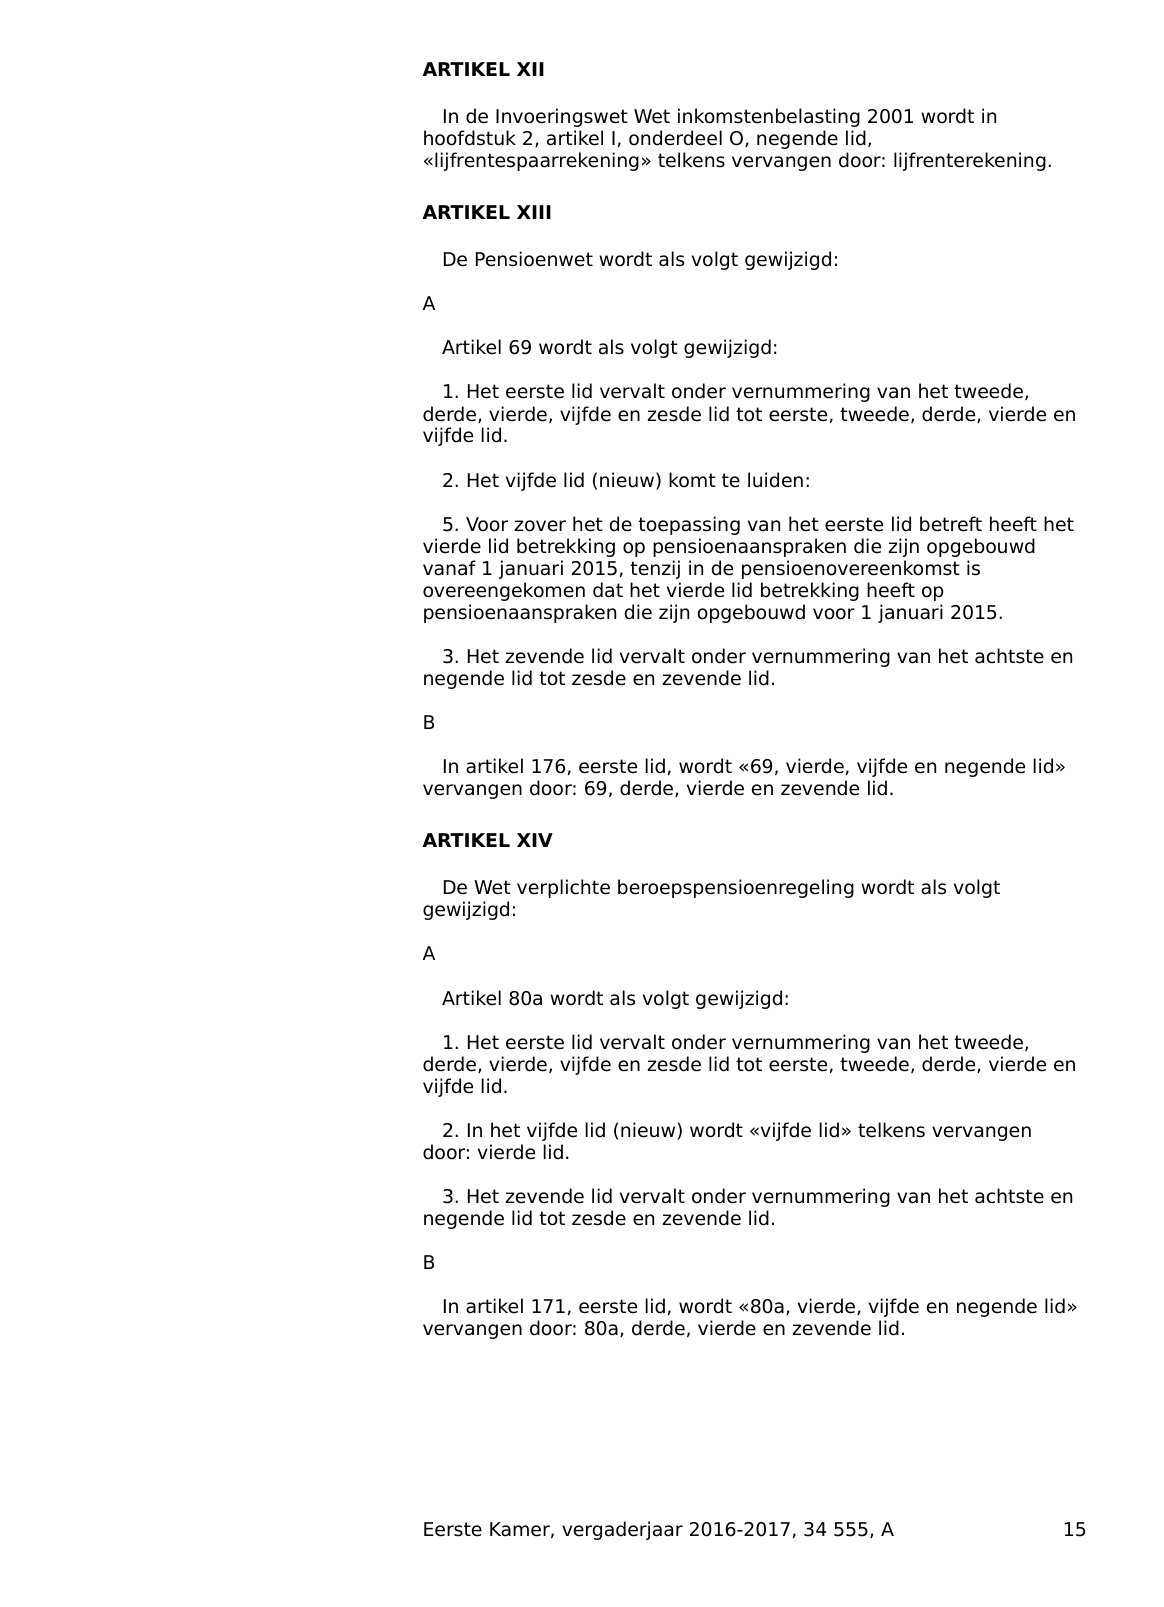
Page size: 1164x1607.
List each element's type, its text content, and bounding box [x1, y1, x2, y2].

text A [422, 293, 1087, 315]
subtitle ARTIKEL XII [422, 59, 1087, 81]
text B [422, 712, 1087, 734]
text Artikel 80a wordt als volgt gewijzigd: [422, 987, 1087, 1009]
text 5. Voor zover het de toepassing van het eerste lid betreft heeft het vierde lid betrekking op pensioenaanspraken die zijn opgebouwd vanaf 1 januari 2015, tenzij in de pensioenovereenkomst is overeengekomen dat het vierde lid betrekking heeft op pensioenaanspraken die zijn opgebouwd voor 1 januari 2015. [422, 514, 1087, 624]
subtitle ARTIKEL XIV [422, 830, 1087, 852]
text A [422, 943, 1087, 965]
text Artikel 69 wordt als volgt gewijzigd: [422, 337, 1087, 359]
text In artikel 171, eerste lid, wordt «80a, vierde, vijfde en negende lid» vervangen door: 80a, derde, vierde en zevende lid. [422, 1296, 1087, 1340]
text 1. Het eerste lid vervalt onder vernummering van het tweede, derde, vierde, vijfde en zesde lid tot eerste, tweede, derde, vierde en vijfde lid. [422, 381, 1087, 447]
subtitle ARTIKEL XIII [422, 202, 1087, 224]
text 2. Het vijfde lid (nieuw) komt te luiden: [422, 469, 1087, 492]
text B [422, 1252, 1087, 1274]
text De Pensioenwet wordt als volgt gewijzigd: [422, 249, 1087, 271]
text 2. In het vijfde lid (nieuw) wordt «vijfde lid» telkens vervangen door: vierde lid. [422, 1120, 1087, 1164]
text In artikel 176, eerste lid, wordt «69, vierde, vijfde en negende lid» vervangen door: 69, derde, vierde en zevende lid. [422, 756, 1087, 800]
text In de Invoeringswet Wet inkomstenbelasting 2001 wordt in hoofdstuk 2, artikel I, onderdeel O, negende lid, «lijfrentespaarrekening» telkens vervangen door: lijfrenterekening. [422, 106, 1087, 172]
text 1. Het eerste lid vervalt onder vernummering van het tweede, derde, vierde, vijfde en zesde lid tot eerste, tweede, derde, vierde en vijfde lid. [422, 1032, 1087, 1097]
text 3. Het zevende lid vervalt onder vernummering van het achtste en negende lid tot zesde en zevende lid. [422, 646, 1087, 690]
text De Wet verplichte beroepspensioenregeling wordt als volgt gewijzigd: [422, 877, 1087, 921]
text 3. Het zevende lid vervalt onder vernummering van het achtste en negende lid tot zesde en zevende lid. [422, 1186, 1087, 1230]
